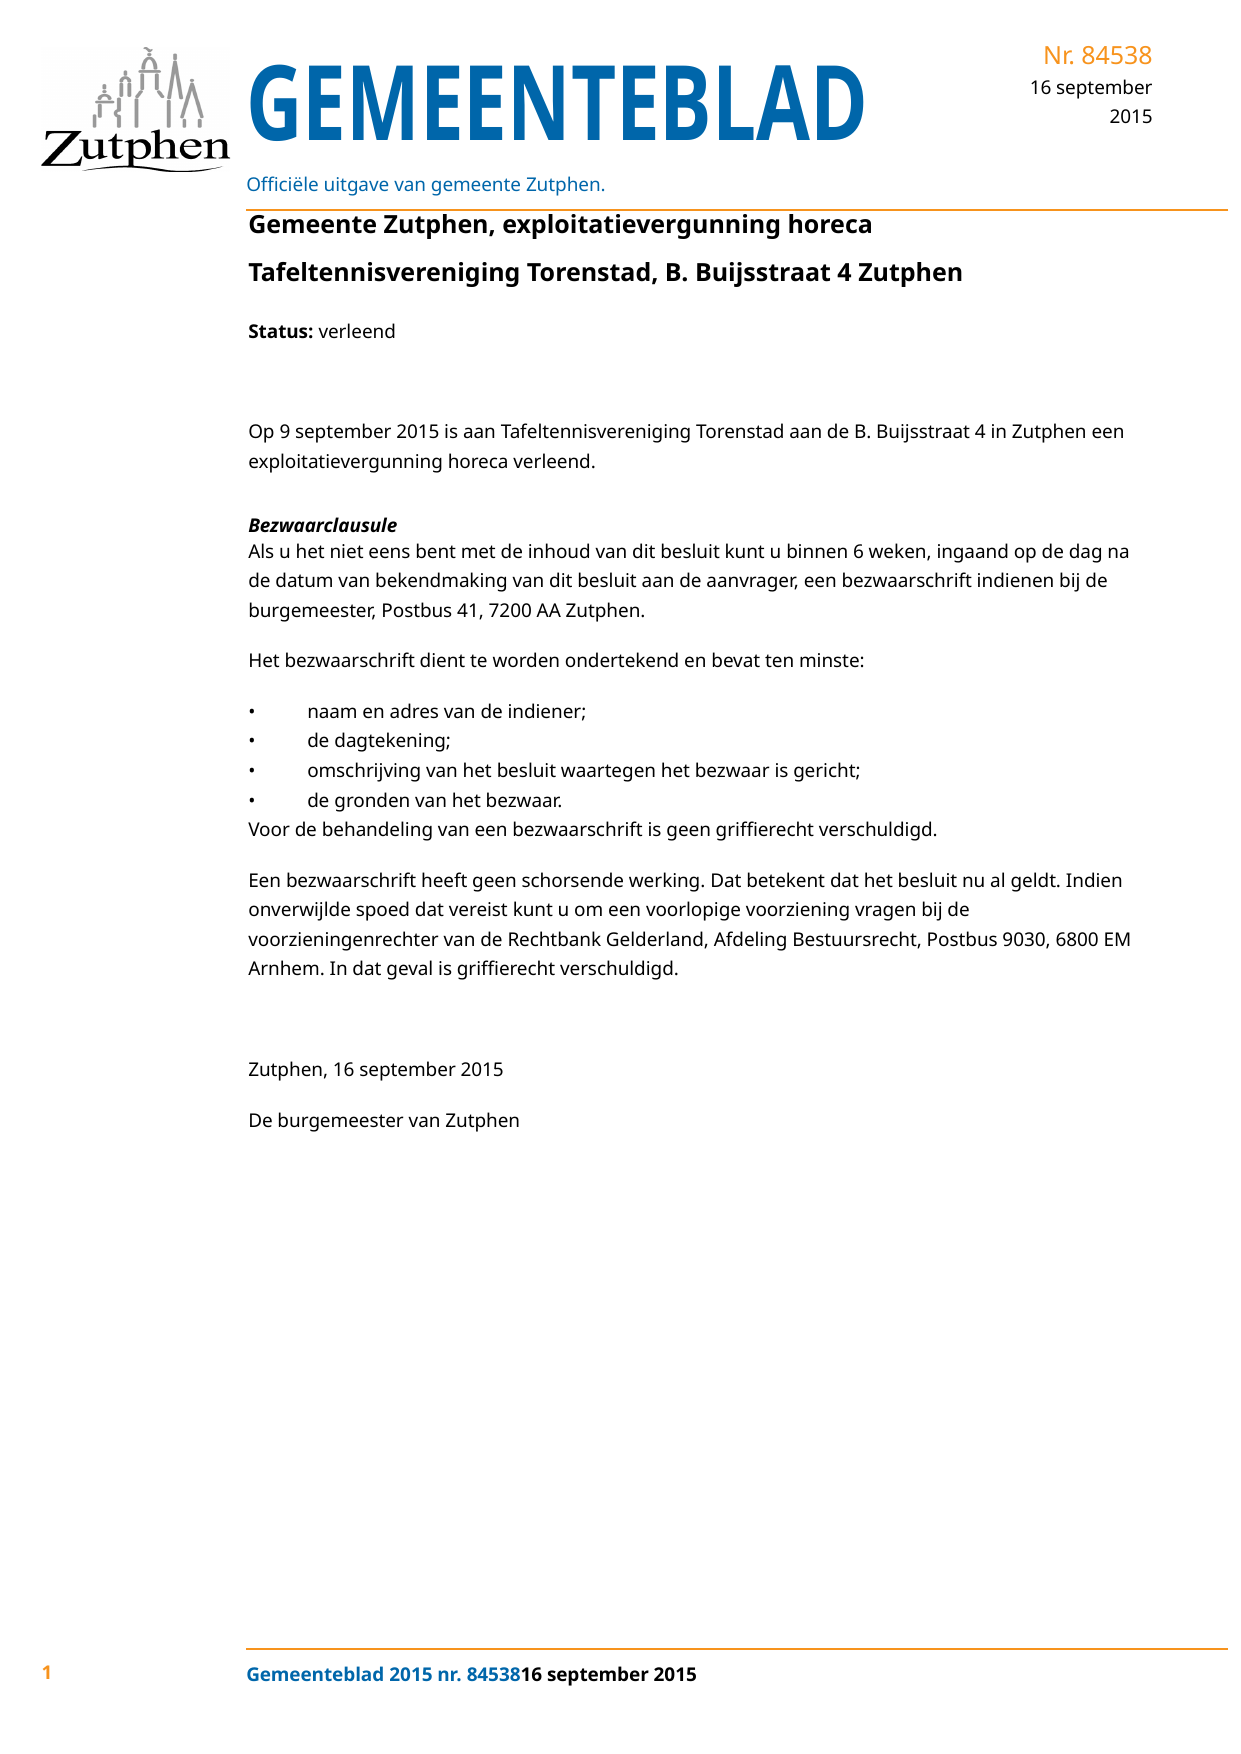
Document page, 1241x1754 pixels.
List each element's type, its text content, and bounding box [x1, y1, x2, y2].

picture [41, 47, 231, 172]
text Status: verleend [248, 318, 1152, 344]
text Zutphen, 16 september 2015 [248, 1056, 1152, 1082]
text Op 9 september 2015 is aan Tafeltennisvereniging Torenstad aan de B. Buijsstraat 4 in Zutphen een exploitatievergunning horeca verleend. [248, 419, 1152, 474]
text Bezwaarclausule [248, 512, 1152, 538]
text Voor de behandeling van een bezwaarschrift is geen griffierecht verschuldigd. [248, 816, 1152, 842]
text Een bezwaarschrift heeft geen schorsende werking. Dat betekent dat het besluit nu al geldt. Indien onverwijlde spoed dat vereist kunt u om een voorlopige voorziening vragen bij de voorzieningenrechter van de Rechtbank Gelderland, Afdeling Bestuursrecht, Postbus 9030, 6800 EM Arnhem. In dat geval is griffierecht verschuldigd. [248, 867, 1152, 981]
list de gronden van het bezwaar. [248, 787, 1152, 812]
list omschrijving van het besluit waartegen het bezwaar is gericht; [248, 757, 1152, 783]
list naam en adres van de indiener; [248, 698, 1152, 724]
text Het bezwaarschrift dient te worden ondertekend en bevat ten minste: [248, 648, 1152, 673]
text De burgemeester van Zutphen [248, 1107, 1152, 1132]
text Gemeente Zutphen, exploitatievergunning horeca Tafeltennisvereniging Torenstad, B. Buijsstraat 4 Zutphen [248, 211, 1152, 288]
text Als u het niet eens bent met de inhoud van dit besluit kunt u binnen 6 weken, ingaand op de dag na de datum van bekendmaking van dit besluit aan de aanvrager, een bezwaarschrift indienen bij de burgemeester, Postbus 41, 7200 AA Zutphen. [248, 538, 1152, 623]
list de dagtekening; [248, 728, 1152, 753]
